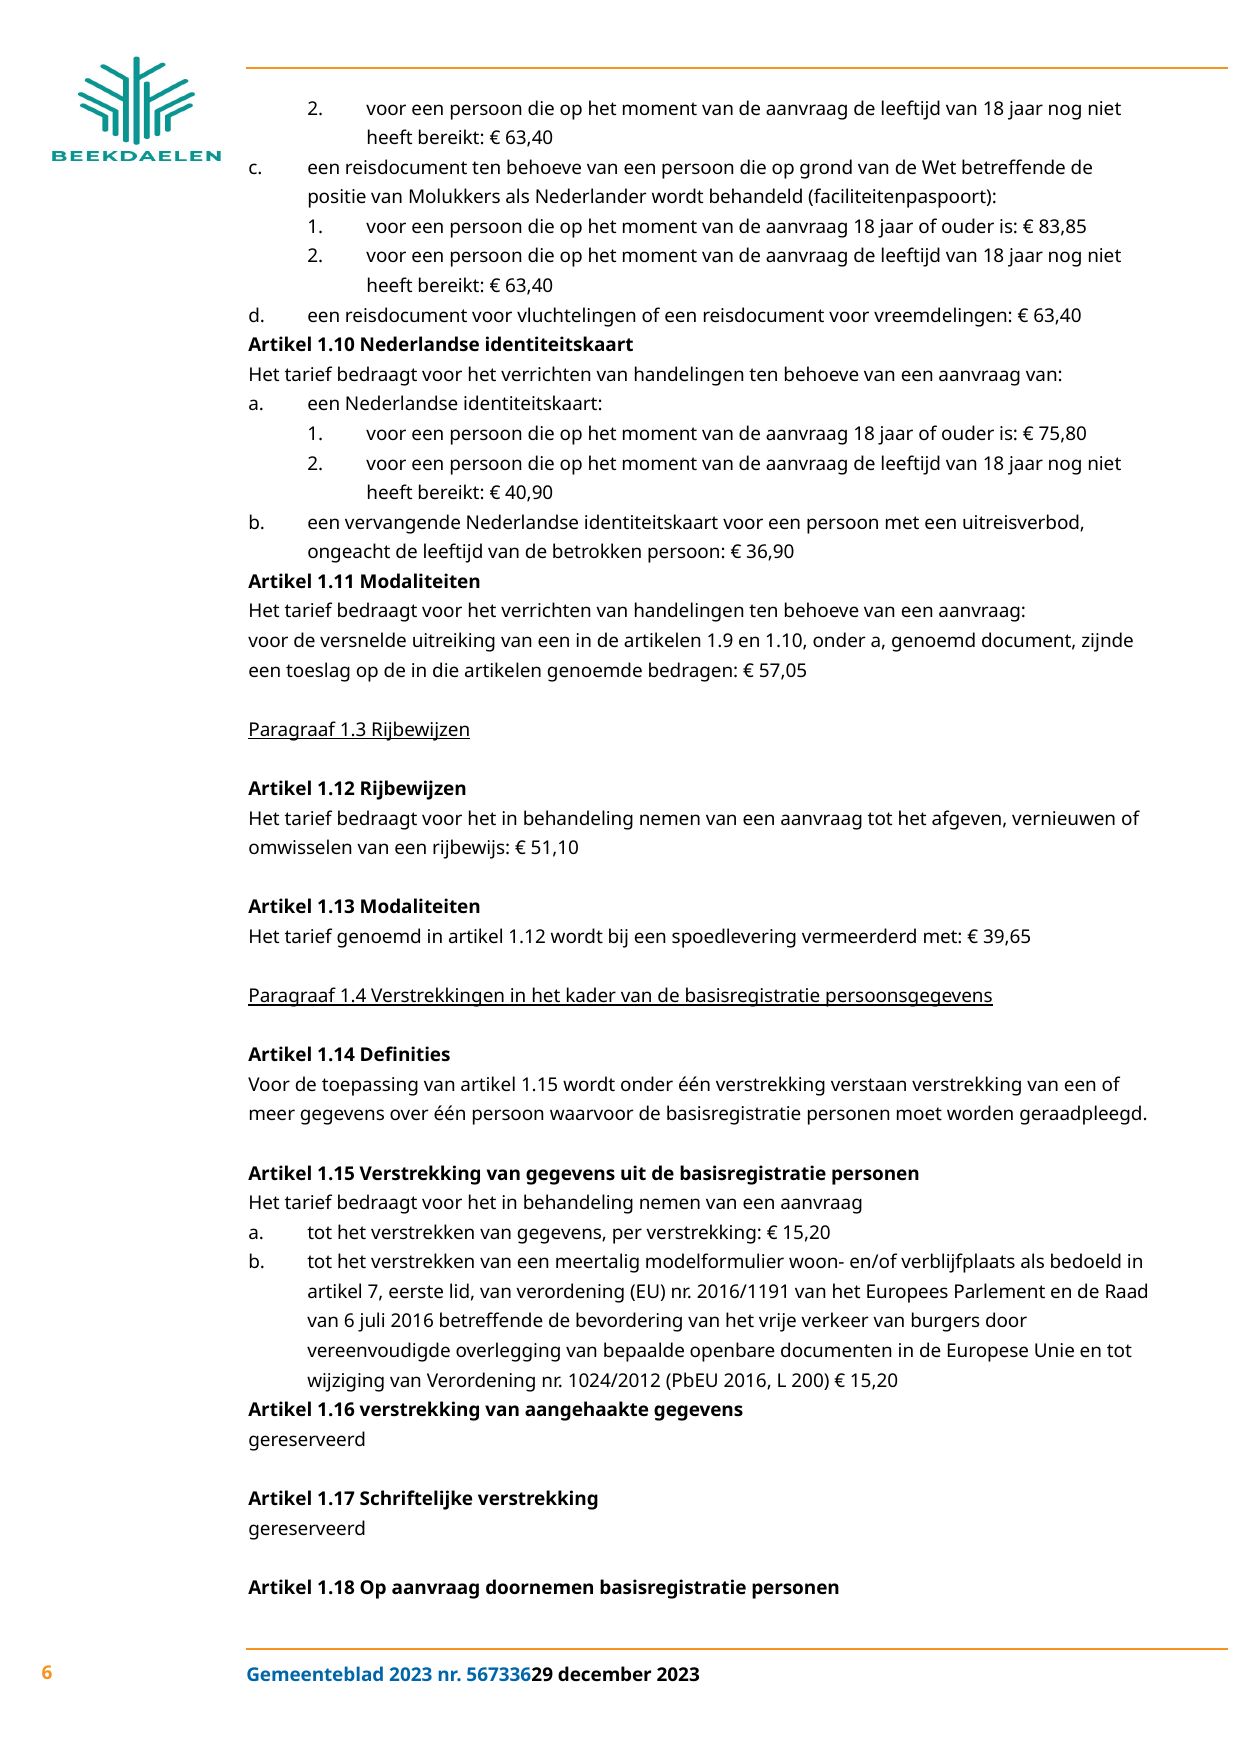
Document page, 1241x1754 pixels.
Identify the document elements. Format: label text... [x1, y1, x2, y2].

text Het tarief bedraagt voor het in behandeling nemen van een aanvraag [248, 1189, 1152, 1215]
text gereserveerd [248, 1426, 1152, 1452]
text Voor de toepassing van artikel 1.15 wordt onder één verstrekking verstaan verstrekking van een of meer gegevens over één persoon waarvoor de basisregistratie personen moet worden geraadpleegd. [248, 1071, 1152, 1126]
text Artikel 1.10 Nederlandse identiteitskaart [248, 331, 1152, 357]
text Artikel 1.17 Schriftelijke verstrekking [248, 1485, 1152, 1511]
text gereserveerd [248, 1515, 1152, 1541]
list voor een persoon die op het moment van de aanvraag de leeftijd van 18 jaar nog niet heeft bereikt: € 63,40 [307, 95, 1152, 150]
list een reisdocument ten behoeve van een persoon die op grond van de Wet betreffende de positie van Molukkers als Nederlander wordt behandeld (faciliteitenpaspoort): [248, 154, 1152, 209]
text Het tarief genoemd in artikel 1.12 wordt bij een spoedlevering vermeerderd met: € 39,65 [248, 923, 1152, 949]
list tot het verstrekken van gegevens, per verstrekking: € 15,20 [248, 1219, 1152, 1245]
text Artikel 1.15 Verstrekking van gegevens uit de basisregistratie personen [248, 1160, 1152, 1186]
list voor een persoon die op het moment van de aanvraag de leeftijd van 18 jaar nog niet heeft bereikt: € 63,40 [307, 243, 1152, 298]
text Het tarief bedraagt voor het verrichten van handelingen ten behoeve van een aanvraag van: [248, 361, 1152, 387]
text Artikel 1.11 Modaliteiten [248, 568, 1152, 594]
text Artikel 1.14 Definities [248, 1041, 1152, 1067]
list voor een persoon die op het moment van de aanvraag 18 jaar of ouder is: € 75,80 [307, 420, 1152, 446]
text Het tarief bedraagt voor het in behandeling nemen van een aanvraag tot het afgeven, vernieuwen of omwisselen van een rijbewijs: € 51,10 [248, 805, 1152, 860]
text Paragraaf 1.4 Verstrekkingen in het kader van de basisregistratie persoonsgegevens [248, 982, 1152, 1008]
text Artikel 1.13 Modaliteiten [248, 893, 1152, 919]
picture [41, 47, 231, 172]
list voor een persoon die op het moment van de aanvraag 18 jaar of ouder is: € 83,85 [307, 213, 1152, 239]
text voor de versnelde uitreiking van een in de artikelen 1.9 en 1.10, onder a, genoemd document, zijnde een toeslag op de in die artikelen genoemde bedragen: € 57,05 [248, 627, 1152, 683]
list een vervangende Nederlandse identiteitskaart voor een persoon met een uitreisverbod, ongeacht de leeftijd van de betrokken persoon: € 36,90 [248, 509, 1152, 564]
list tot het verstrekken van een meertalig modelformulier woon- en/of verblijfplaats als bedoeld in artikel 7, eerste lid, van verordening (EU) nr. 2016/1191 van het Europees Parlement en de Raad van 6 juli 2016 betreffende de bevordering van het vrije verkeer van burgers door vereenvoudigde overlegging van bepaalde openbare documenten in de Europese Unie en tot wijziging van Verordening nr. 1024/2012 (PbEU 2016, L 200) € 15,20 [248, 1248, 1152, 1393]
text Artikel 1.12 Rijbewijzen [248, 775, 1152, 801]
text Het tarief bedraagt voor het verrichten van handelingen ten behoeve van een aanvraag: [248, 598, 1152, 623]
text Artikel 1.18 Op aanvraag doornemen basisregistratie personen [248, 1574, 1152, 1600]
text Paragraaf 1.3 Rijbewijzen [248, 716, 1152, 742]
list een Nederlandse identiteitskaart: [248, 391, 1152, 416]
text Artikel 1.16 verstrekking van aangehaakte gegevens [248, 1396, 1152, 1422]
list voor een persoon die op het moment van de aanvraag de leeftijd van 18 jaar nog niet heeft bereikt: € 40,90 [307, 450, 1152, 505]
list een reisdocument voor vluchtelingen of een reisdocument voor vreemdelingen: € 63,40 [248, 302, 1152, 328]
